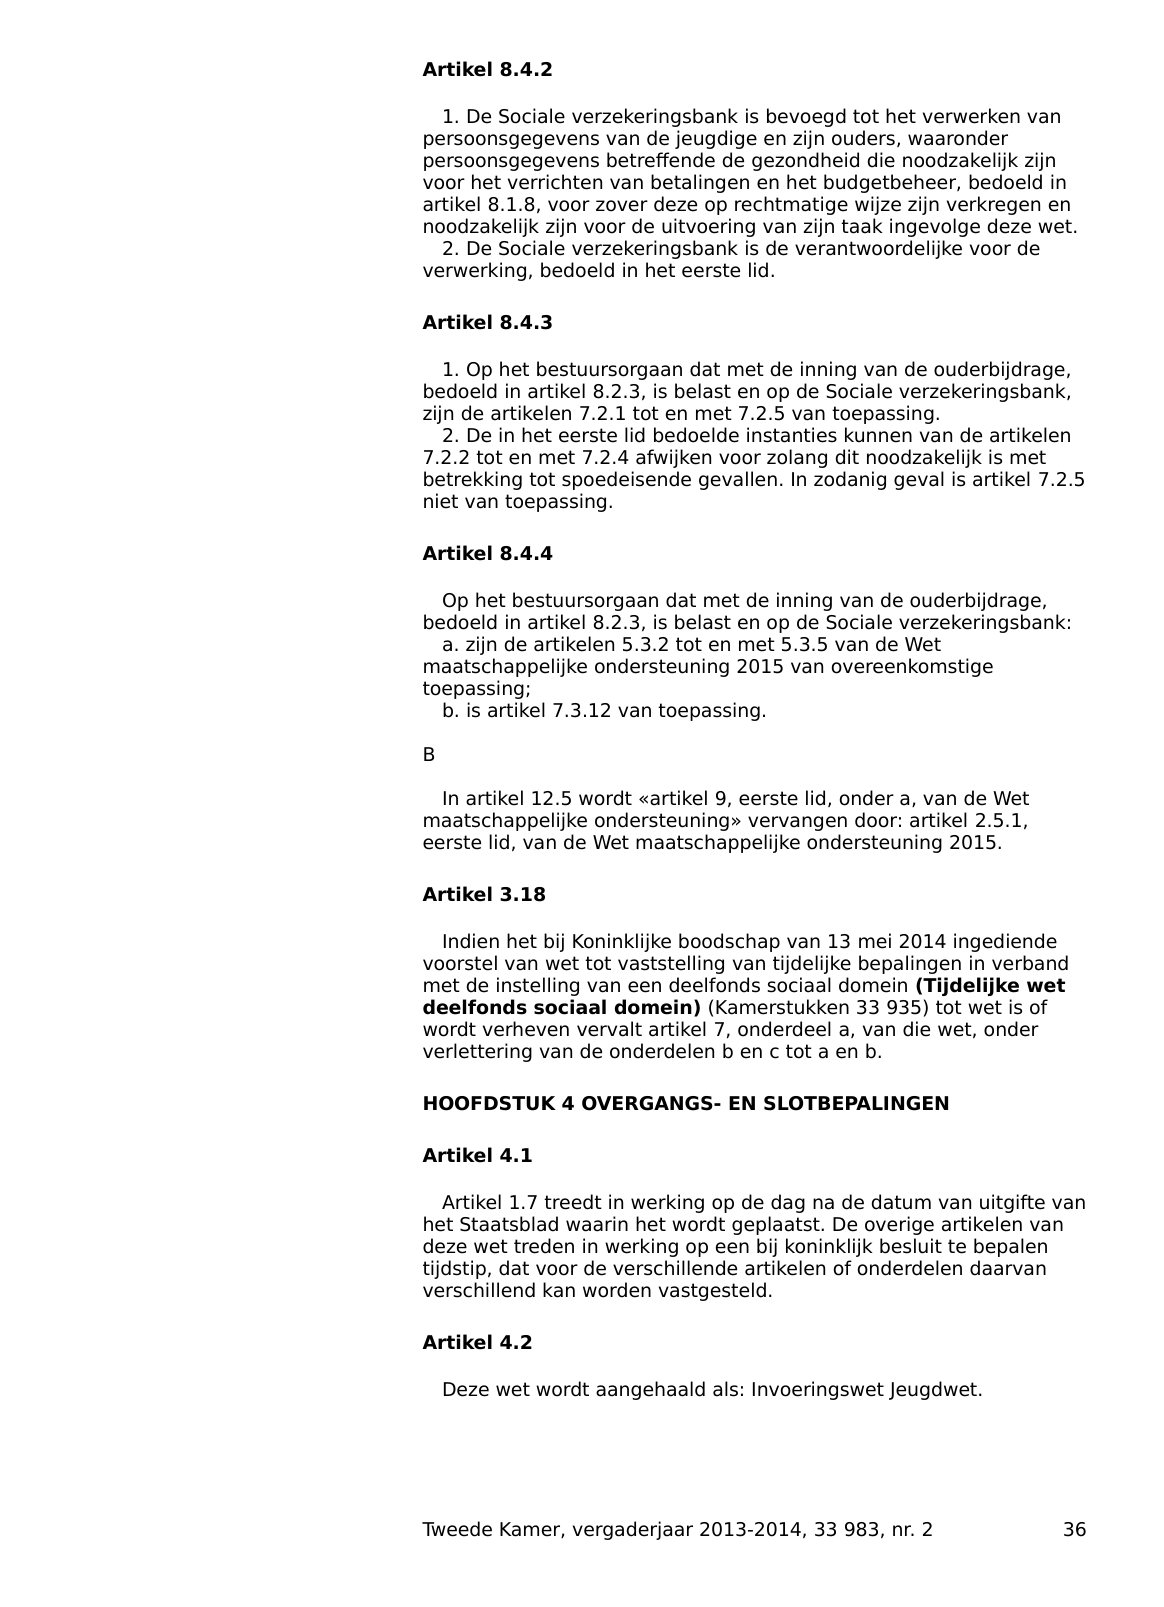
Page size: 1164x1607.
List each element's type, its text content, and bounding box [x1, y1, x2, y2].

text Op het bestuursorgaan dat met de inning van de ouderbijdrage, bedoeld in artikel 8.2.3, is belast en op de Sociale verzekeringsbank: [422, 590, 1087, 634]
text In artikel 12.5 wordt «artikel 9, eerste lid, onder a, van de Wet maatschappelijke ondersteuning» vervangen door: artikel 2.5.1, eerste lid, van de Wet maatschappelijke ondersteuning 2015. [422, 788, 1087, 854]
subtitle Artikel 3.18 [422, 884, 1087, 906]
subtitle Artikel 4.2 [422, 1332, 1087, 1353]
text b. is artikel 7.3.12 van toepassing. [422, 699, 1087, 722]
text 2. De in het eerste lid bedoelde instanties kunnen van de artikelen 7.2.2 tot en met 7.2.4 afwijken voor zolang dit noodzakelijk is met betrekking tot spoedeisende gevallen. In zodanig geval is artikel 7.2.5 niet van toepassing. [422, 425, 1087, 513]
text Artikel 1.7 treedt in werking op de dag na de datum van uitgifte van het Staatsblad waarin het wordt geplaatst. De overige artikelen van deze wet treden in werking op een bij koninklijk besluit te bepalen tijdstip, dat voor de verschillende artikelen of onderdelen daarvan verschillend kan worden vastgesteld. [422, 1192, 1087, 1302]
text Deze wet wordt aangehaald als: Invoeringswet Jeugdwet. [422, 1378, 1087, 1401]
subtitle HOOFDSTUK 4 OVERGANGS- EN SLOTBEPALINGEN [422, 1093, 1087, 1115]
text Indien het bij Koninklijke boodschap van 13 mei 2014 ingediende voorstel van wet tot vaststelling van tijdelijke bepalingen in verband met de instelling van een deelfonds sociaal domein (Tijdelijke wet deelfonds sociaal domein) (Kamerstukken 33 935) tot wet is of wordt verheven vervalt artikel 7, onderdeel a, van die wet, onder verlettering van de onderdelen b en c tot a en b. [422, 931, 1087, 1063]
text 1. Op het bestuursorgaan dat met de inning van de ouderbijdrage, bedoeld in artikel 8.2.3, is belast en op de Sociale verzekeringsbank, zijn de artikelen 7.2.1 tot en met 7.2.5 van toepassing. [422, 359, 1087, 425]
text B [422, 744, 1087, 766]
subtitle Artikel 8.4.3 [422, 312, 1087, 334]
subtitle Artikel 8.4.2 [422, 59, 1087, 81]
text a. zijn de artikelen 5.3.2 tot en met 5.3.5 van de Wet maatschappelijke ondersteuning 2015 van overeenkomstige toepassing; [422, 634, 1087, 699]
subtitle Artikel 8.4.4 [422, 543, 1087, 565]
text 1. De Sociale verzekeringsbank is bevoegd tot het verwerken van persoonsgegevens van de jeugdige en zijn ouders, waaronder persoonsgegevens betreffende de gezondheid die noodzakelijk zijn voor het verrichten van betalingen en het budgetbeheer, bedoeld in artikel 8.1.8, voor zover deze op rechtmatige wijze zijn verkregen en noodzakelijk zijn voor de uitvoering van zijn taak ingevolge deze wet. [422, 106, 1087, 238]
subtitle Artikel 4.1 [422, 1145, 1087, 1167]
text 2. De Sociale verzekeringsbank is de verantwoordelijke voor de verwerking, bedoeld in het eerste lid. [422, 238, 1087, 282]
